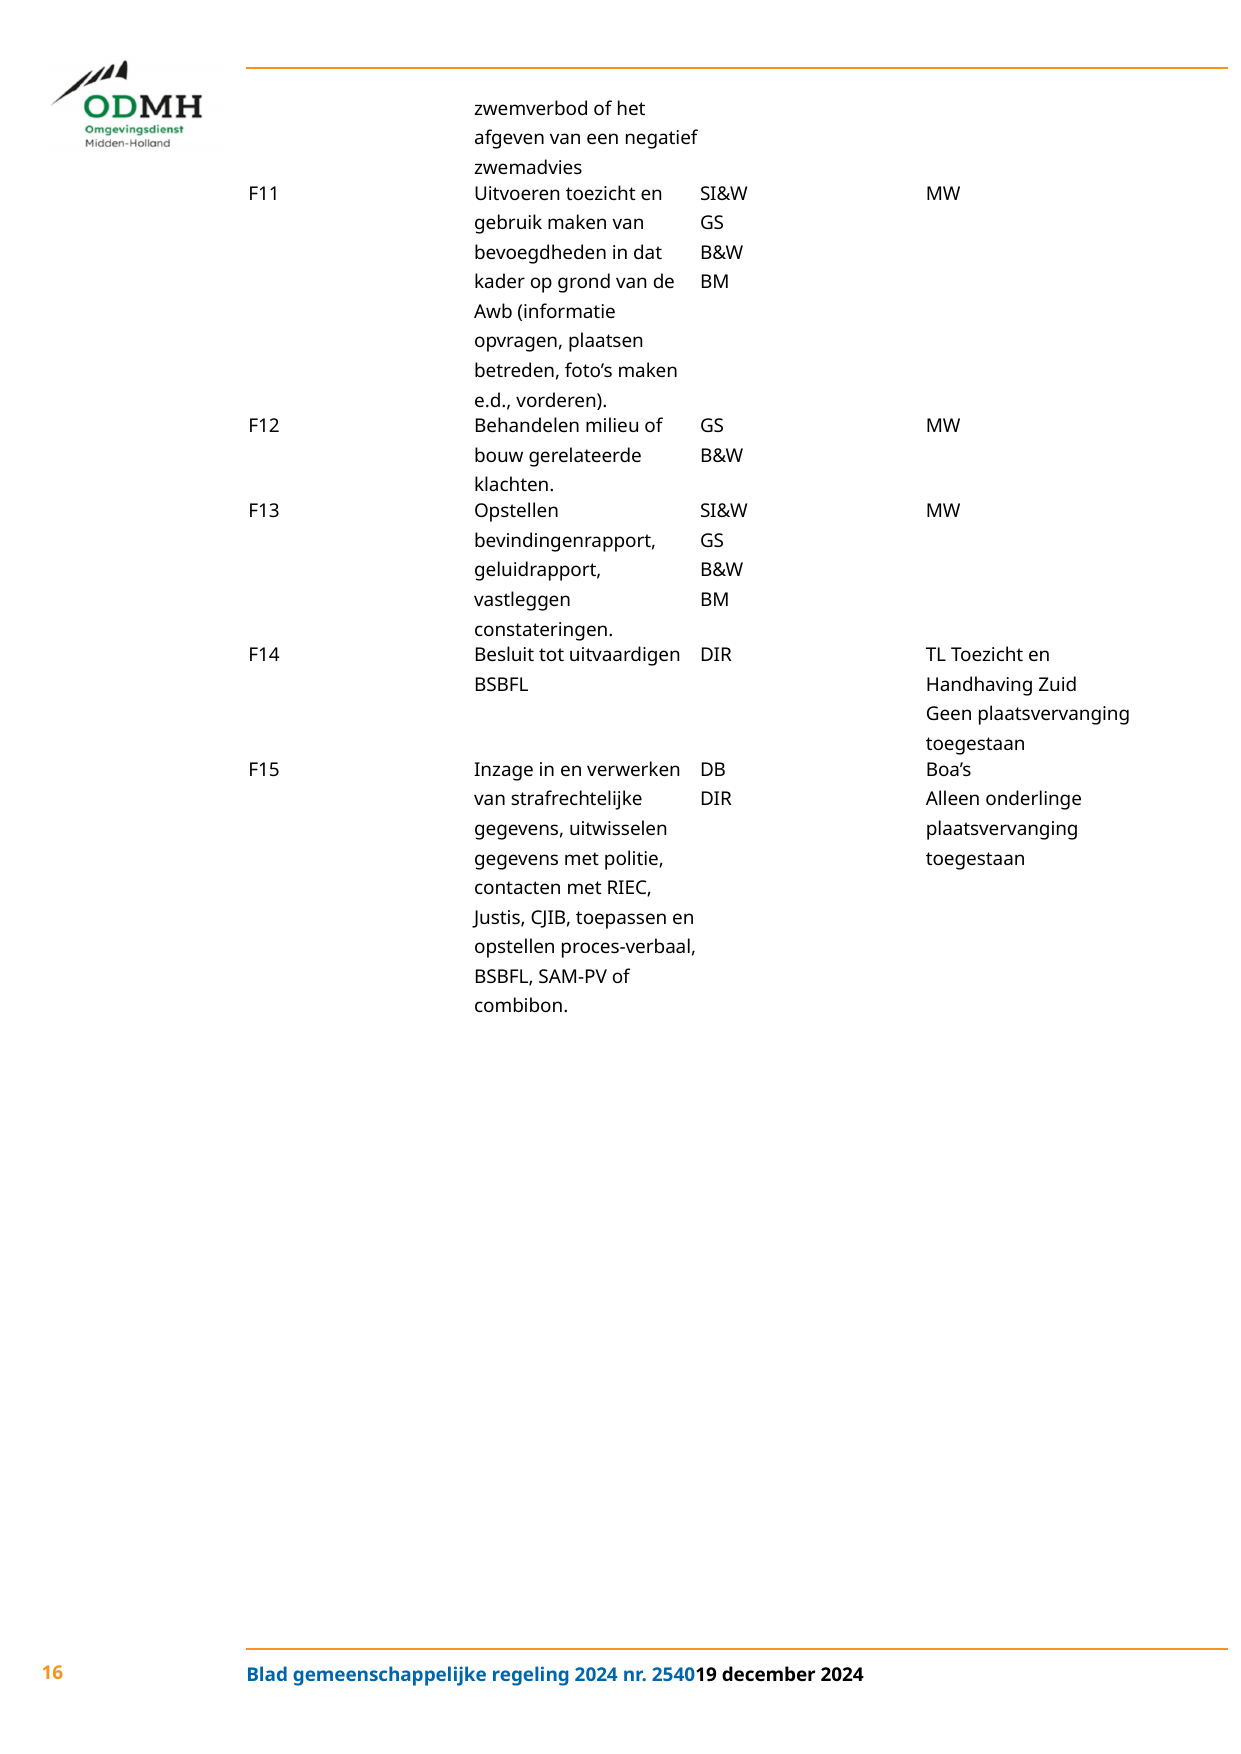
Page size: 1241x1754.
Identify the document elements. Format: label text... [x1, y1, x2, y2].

table_cell MW [926, 413, 1152, 497]
table_cell GS B&W [700, 413, 926, 497]
table_cell DIR [700, 641, 926, 756]
table_cell TL Toezicht en Handhaving Zuid Geen plaatsvervanging toegestaan [926, 641, 1152, 756]
table_cell Inzage in en verwerken van strafrechtelijke gegevens, uitwisselen gegevens met politie, contacten met RIEC, Justis, CJIB, toepassen en opstellen proces-verbaal, BSBFL, SAM-PV of combibon. [474, 756, 700, 1018]
table_cell F12 [248, 413, 474, 497]
table_cell [248, 95, 474, 180]
table_cell [700, 95, 926, 180]
table_cell Besluit tot uitvaardigen BSBFL [474, 641, 700, 756]
table_cell F15 [248, 756, 474, 1018]
table_cell Boa’s Alleen onderlinge plaatsvervanging toegestaan [926, 756, 1152, 1018]
table_cell F11 [248, 180, 474, 412]
table_cell Opstellen bevindingenrapport, geluidrapport, vastleggen constateringen. [474, 498, 700, 641]
table_cell MW [926, 180, 1152, 412]
table_cell SI&W GS B&W BM [700, 498, 926, 641]
table_cell [926, 95, 1152, 180]
table_cell DB DIR [700, 756, 926, 1018]
picture [41, 47, 231, 172]
table_cell F13 [248, 498, 474, 641]
table_cell Uitvoeren toezicht en gebruik maken van bevoegdheden in dat kader op grond van de Awb (informatie opvragen, plaatsen betreden, foto’s maken e.d., vorderen). [474, 180, 700, 412]
table_cell zwemverbod of het afgeven van een negatief zwemadvies [474, 95, 700, 180]
table_cell SI&W GS B&W BM [700, 180, 926, 412]
table_cell Behandelen milieu of bouw gerelateerde klachten. [474, 413, 700, 497]
table_cell F14 [248, 641, 474, 756]
table_cell MW [926, 498, 1152, 641]
